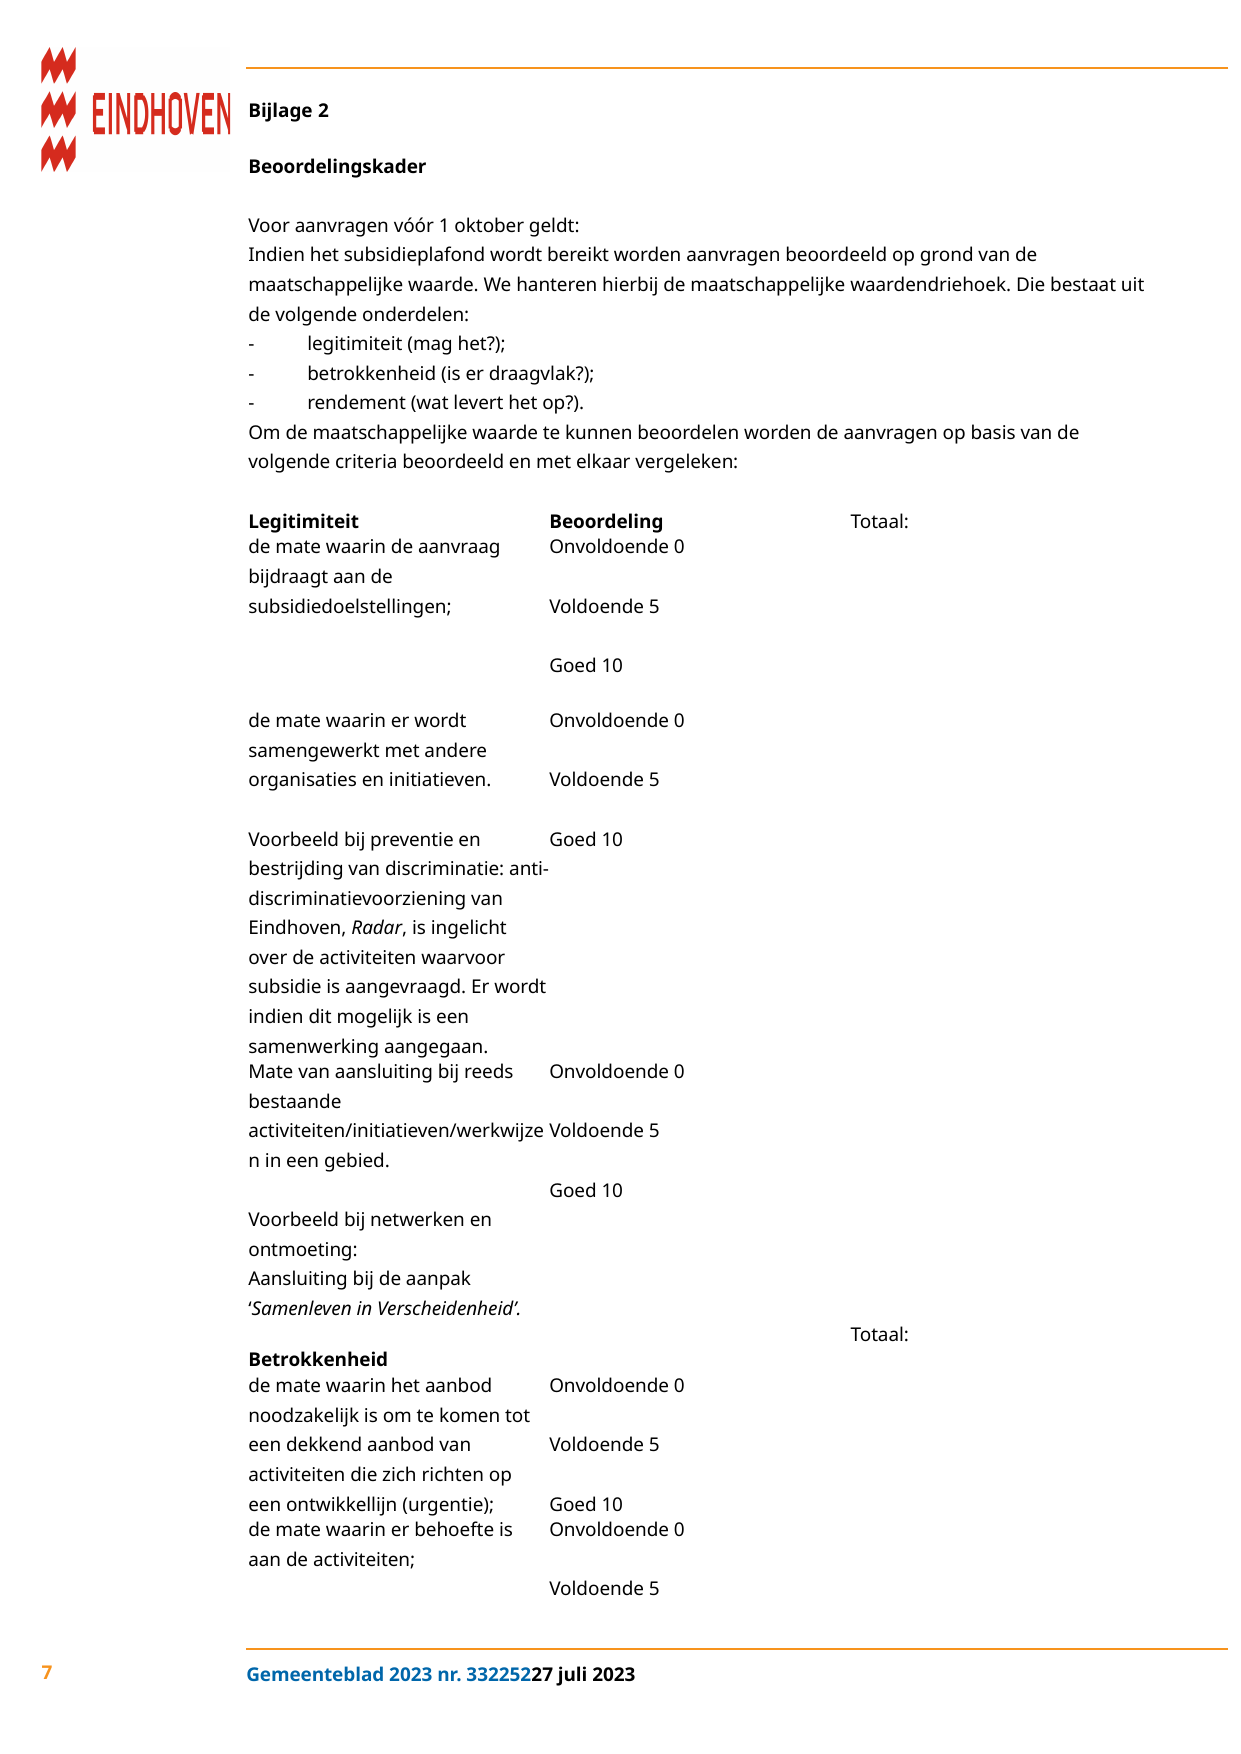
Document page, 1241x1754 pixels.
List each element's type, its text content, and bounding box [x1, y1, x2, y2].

table_cell [549, 1347, 850, 1372]
table_cell [850, 708, 1152, 1058]
table_cell de mate waarin het aanbod noodzakelijk is om te komen tot een dekkend aanbod van activiteiten die zich richten op een ontwikkellijn (urgentie); [248, 1373, 549, 1516]
list rendement (wat levert het op?). [248, 389, 1152, 415]
table_cell [850, 534, 1152, 707]
table_cell Onvoldoende 0 Voldoende 5 Goed 10 [549, 534, 850, 707]
table_cell Totaal: [850, 1321, 1152, 1347]
table_cell de mate waarin de aanvraag bijdraagt aan de subsidiedoelstellingen; [248, 534, 549, 707]
table_cell Mate van aansluiting bij reeds bestaande activiteiten/initiatieven/werkwijzen in een gebied. Voorbeeld bij netwerken en ontmoeting: Aansluiting bij de aanpak ‘Samenleven in Verscheidenheid’. [248, 1059, 549, 1321]
table_cell Betrokkenheid [248, 1347, 549, 1372]
list legitimiteit (mag het?); [248, 330, 1152, 356]
table_cell [850, 1516, 1152, 1601]
table_cell de mate waarin er wordt samengewerkt met andere organisaties en initiatieven. Voorbeeld bij preventie en bestrijding van discriminatie: anti-discriminatievoorziening van Eindhoven, Radar, is ingelicht over de activiteiten waarvoor subsidie is aangevraagd. Er wordt indien dit mogelijk is een samenwerking aangegaan. [248, 708, 549, 1058]
table_cell Onvoldoende 0 Voldoende 5 Goed 10 [549, 708, 850, 1058]
text Indien het subsidieplafond wordt bereikt worden aanvragen beoordeeld op grond van de maatschappelijke waarde. We hanteren hierbij de maatschappelijke waardendriehoek. Die bestaat uit de volgende onderdelen: [248, 242, 1152, 327]
table_header Legitimiteit [248, 508, 549, 534]
table_cell Onvoldoende 0 Voldoende 5 Goed 10 [549, 1373, 850, 1516]
text Bijlage 2 [248, 95, 1152, 123]
table_cell de mate waarin er behoefte is aan de activiteiten; [248, 1516, 549, 1601]
text Voor aanvragen vóór 1 oktober geldt: [248, 212, 1152, 238]
table_header Beoordeling [549, 508, 850, 534]
table_cell [850, 1347, 1152, 1372]
text Om de maatschappelijke waarde te kunnen beoordelen worden de aanvragen op basis van de volgende criteria beoordeeld en met elkaar vergeleken: [248, 419, 1152, 474]
table_cell [248, 1321, 549, 1347]
table_cell [549, 1321, 850, 1347]
table_header Totaal: [850, 508, 1152, 534]
table_cell [850, 1059, 1152, 1321]
list betrokkenheid (is er draagvlak?); [248, 360, 1152, 386]
table_cell [850, 1373, 1152, 1516]
picture [41, 47, 231, 172]
table_cell Onvoldoende 0 Voldoende 5 Goed 10 [549, 1059, 850, 1321]
text Beoordelingskader [248, 153, 1152, 179]
table_cell Onvoldoende 0 Voldoende 5 [549, 1516, 850, 1601]
